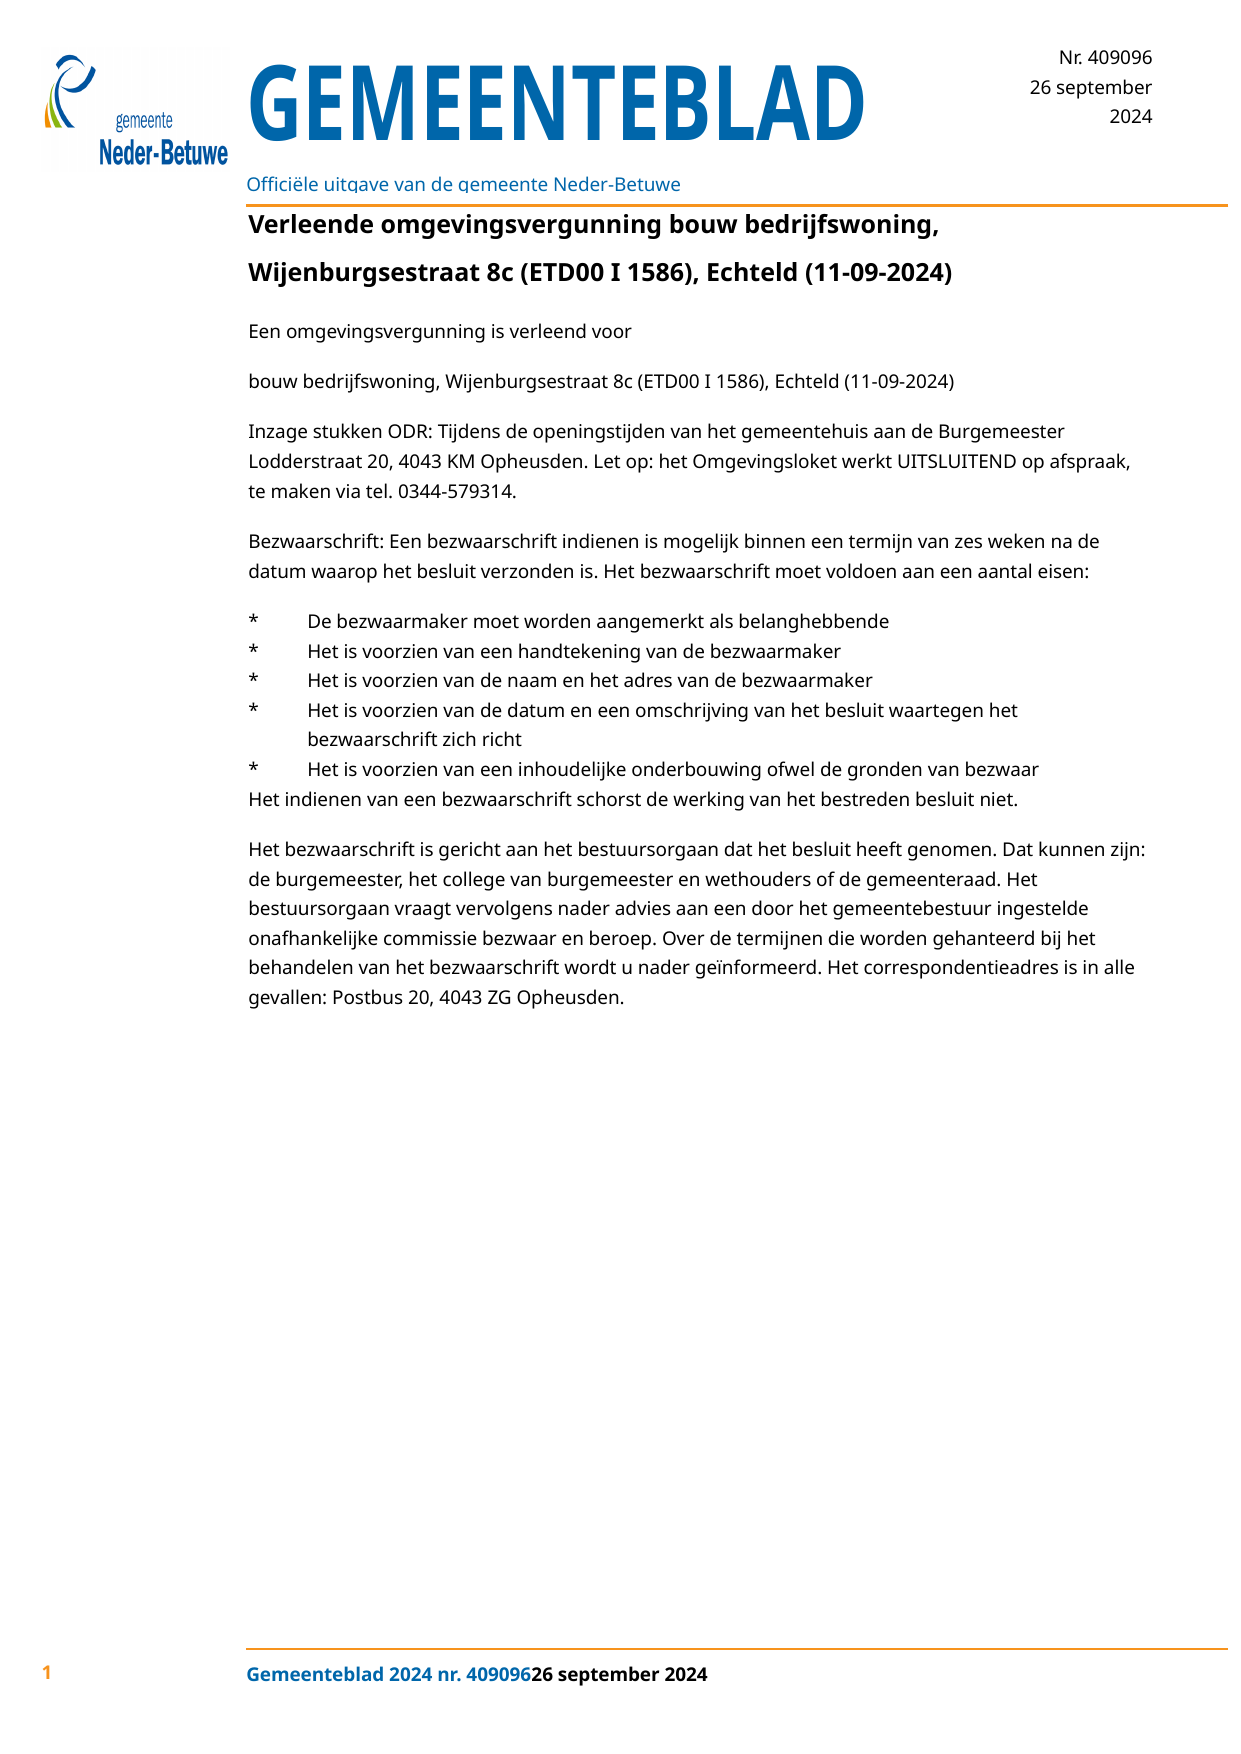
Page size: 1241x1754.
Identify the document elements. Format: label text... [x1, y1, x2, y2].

text Bezwaarschrift: Een bezwaarschrift indienen is mogelijk binnen een termijn van zes weken na de datum waarop het besluit verzonden is. Het bezwaarschrift moet voldoen aan een aantal eisen: [248, 528, 1152, 584]
text Het bezwaarschrift is gericht aan het bestuursorgaan dat het besluit heeft genomen. Dat kunnen zijn: de burgemeester, het college van burgemeester en wethouders of de gemeenteraad. Het bestuursorgaan vraagt vervolgens nader advies aan een door het gemeentebestuur ingestelde onafhankelijke commissie bezwaar en beroep. Over de termijnen die worden gehanteerd bij het behandelen van het bezwaarschrift wordt u nader geïnformeerd. Het correspondentieadres is in alle gevallen: Postbus 20, 4043 ZG Opheusden. [248, 836, 1152, 1010]
list De bezwaarmaker moet worden aangemerkt als belanghebbende [248, 608, 1152, 634]
list Het is voorzien van de datum en een omschrijving van het besluit waartegen het bezwaarschrift zich richt [248, 697, 1152, 752]
text Verleende omgevingsvergunning bouw bedrijfswoning, Wijenburgsestraat 8c (ETD00 I 1586), Echteld (11-09-2024) [248, 207, 1152, 288]
list Het is voorzien van een inhoudelijke onderbouwing ofwel de gronden van bezwaar [248, 756, 1152, 782]
text Inzage stukken ODR: Tijdens de openingstijden van het gemeentehuis aan de Burgemeester Lodderstraat 20, 4043 KM Opheusden. Let op: het Omgevingsloket werkt UITSLUITEND op afspraak, te maken via tel. 0344-579314. [248, 419, 1152, 504]
picture [41, 47, 231, 172]
text Een omgevingsvergunning is verleend voor [248, 318, 1152, 344]
list Het is voorzien van een handtekening van de bezwaarmaker [248, 638, 1152, 664]
text bouw bedrijfswoning, Wijenburgsestraat 8c (ETD00 I 1586), Echteld (11-09-2024) [248, 368, 1152, 394]
text Het indienen van een bezwaarschrift schorst de werking van het bestreden besluit niet. [248, 786, 1152, 812]
list Het is voorzien van de naam en het adres van de bezwaarmaker [248, 667, 1152, 693]
